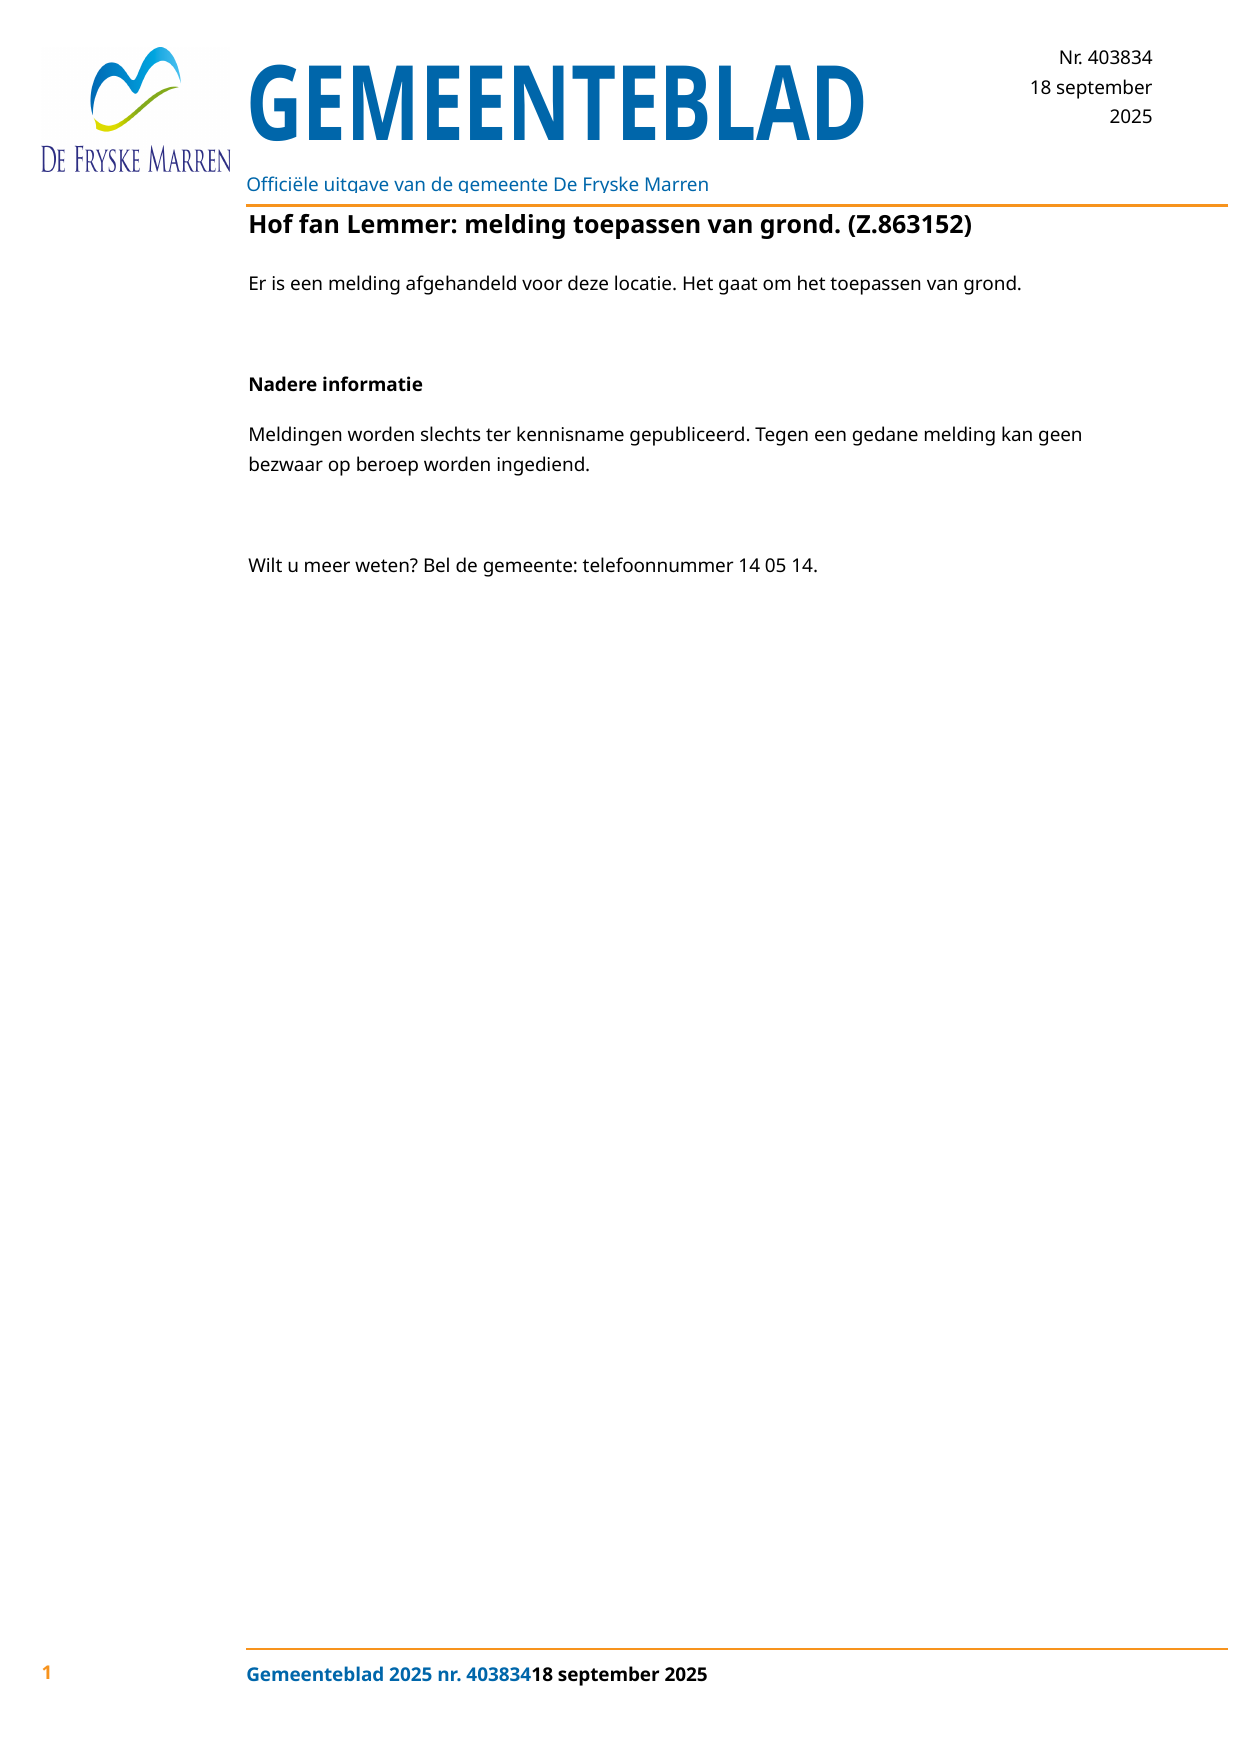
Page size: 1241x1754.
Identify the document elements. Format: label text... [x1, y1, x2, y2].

text Wilt u meer weten? Bel de gemeente: telefoonnummer 14 05 14. [248, 552, 1152, 578]
text Meldingen worden slechts ter kennisname gepubliceerd. Tegen een gedane melding kan geen bezwaar op beroep worden ingediend. [248, 422, 1152, 477]
picture [41, 47, 231, 172]
text Er is een melding afgehandeld voor deze locatie. Het gaat om het toepassen van grond. [248, 270, 1152, 296]
text Hof fan Lemmer: melding toepassen van grond. (Z.863152) [248, 207, 1152, 241]
text Nadere informatie [248, 371, 1152, 397]
